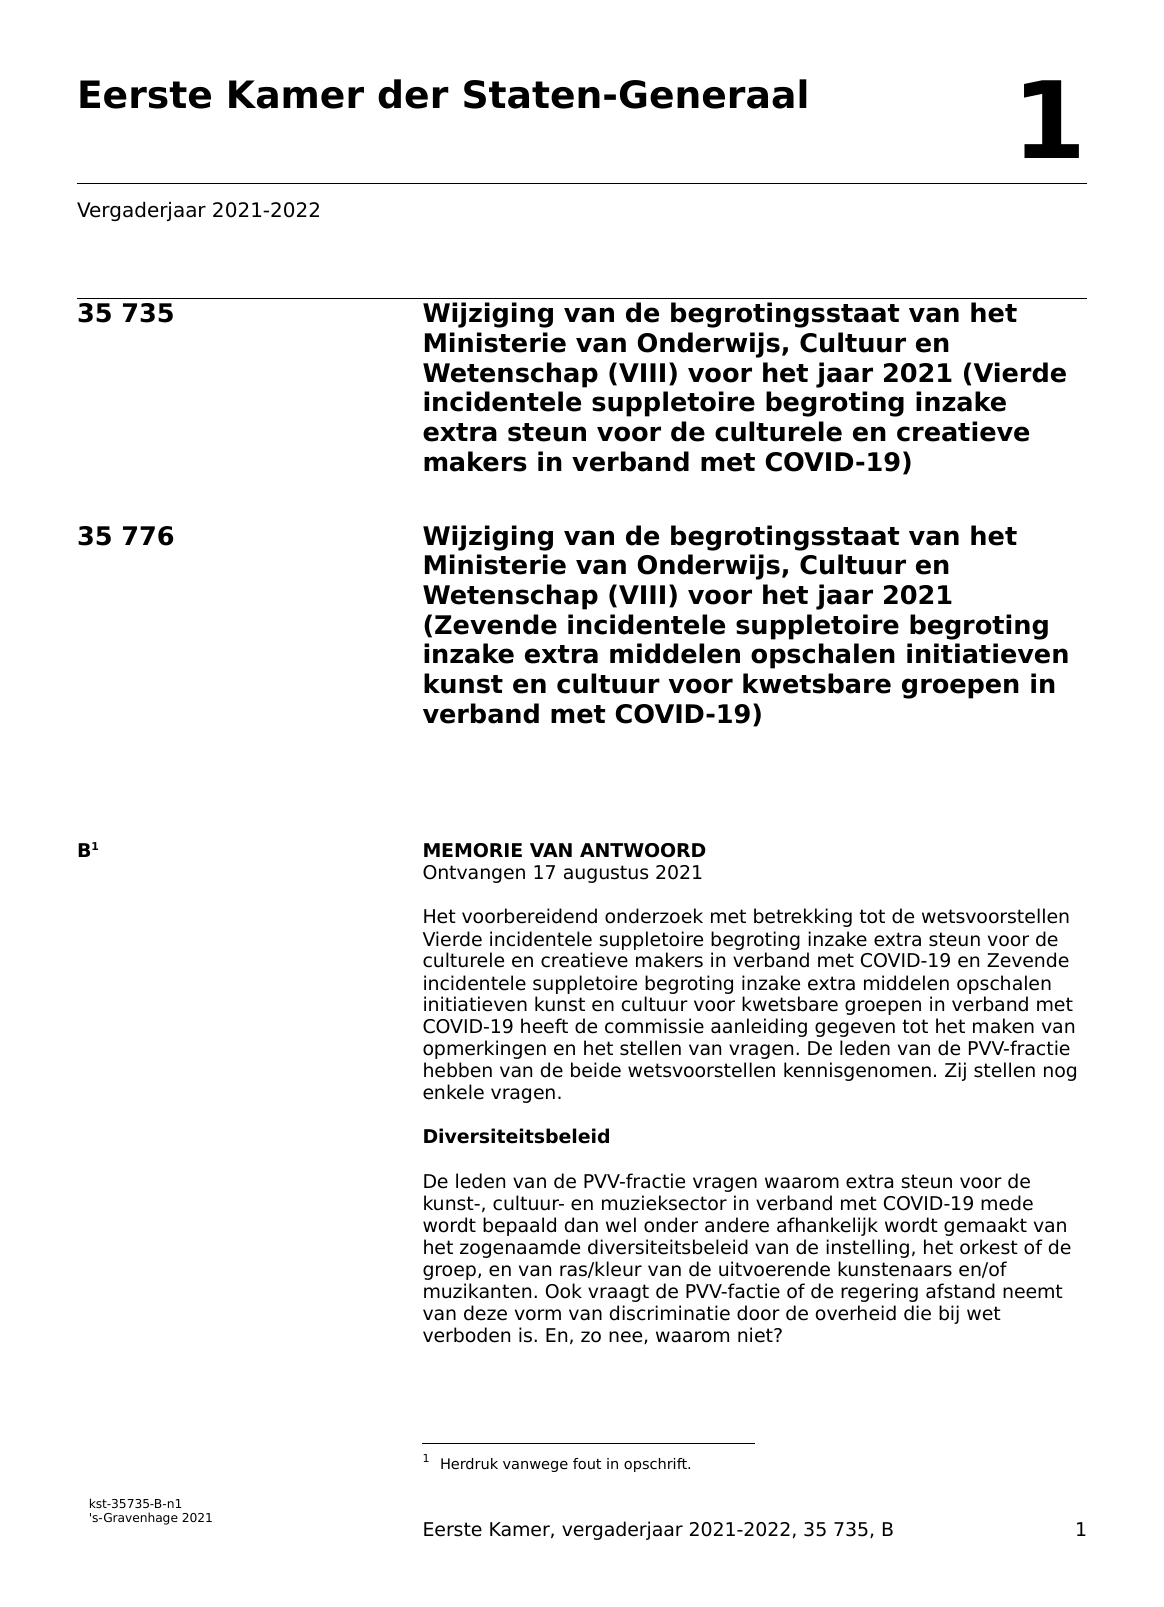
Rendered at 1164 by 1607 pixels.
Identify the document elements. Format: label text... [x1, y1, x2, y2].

text kst-35735-B-n1 [88, 1497, 323, 1511]
table_header 1 [886, 59, 1087, 183]
table_cell Vergaderjaar 2021-2022 [77, 184, 1087, 298]
text De leden van de PVV-fractie vragen waarom extra steun voor de kunst-, cultuur- en muzieksector in verband met COVID-19 mede wordt bepaald dan wel onder andere afhankelijk wordt gemaakt van het zogenaamde diversiteitsbeleid van de instelling, het orkest of de groep, en van ras/kleur van de uitvoerende kunstenaars en/of muzikanten. Ook vraagt de PVV-factie of de regering afstand neemt van deze vorm van discriminatie door de overheid die bij wet verboden is. En, zo nee, waarom niet? [422, 1171, 1087, 1346]
subtitle 35 776 Wijziging van de begrotingsstaat van het Ministerie van Onderwijs, Cultuur en Wetenschap (VIII) voor het jaar 2021 (Zevende incidentele suppletoire begroting inzake extra middelen opschalen initiatieven kunst en cultuur voor kwetsbare groepen in verband met COVID-19) [77, 521, 1087, 729]
text 's-Gravenhage 2021 [88, 1511, 323, 1525]
subtitle 35 735 Wijziging van de begrotingsstaat van het Ministerie van Onderwijs, Cultuur en Wetenschap (VIII) voor het jaar 2021 (Vierde incidentele suppletoire begroting inzake extra steun voor de culturele en creatieve makers in verband met COVID-19) [77, 299, 1087, 477]
text Ontvangen 17 augustus 2021 [422, 862, 1087, 884]
subtitle Diversiteitsbeleid [422, 1126, 1087, 1148]
table_header Eerste Kamer der Staten-Generaal [77, 59, 886, 183]
text Herdruk vanwege fout in opschrift. [422, 1452, 1087, 1474]
subtitle B MEMORIE VAN ANTWOORD [77, 840, 1087, 862]
text Het voorbereidend onderzoek met betrekking tot de wetsvoorstellen Vierde incidentele suppletoire begroting inzake extra steun voor de culturele en creatieve makers in verband met COVID-19 en Zevende incidentele suppletoire begroting inzake extra middelen opschalen initiatieven kunst en cultuur voor kwetsbare groepen in verband met COVID-19 heeft de commissie aanleiding gegeven tot het maken van opmerkingen en het stellen van vragen. De leden van de PVV-fractie hebben van de beide wetsvoorstellen kennisgenomen. Zij stellen nog enkele vragen. [422, 906, 1087, 1104]
